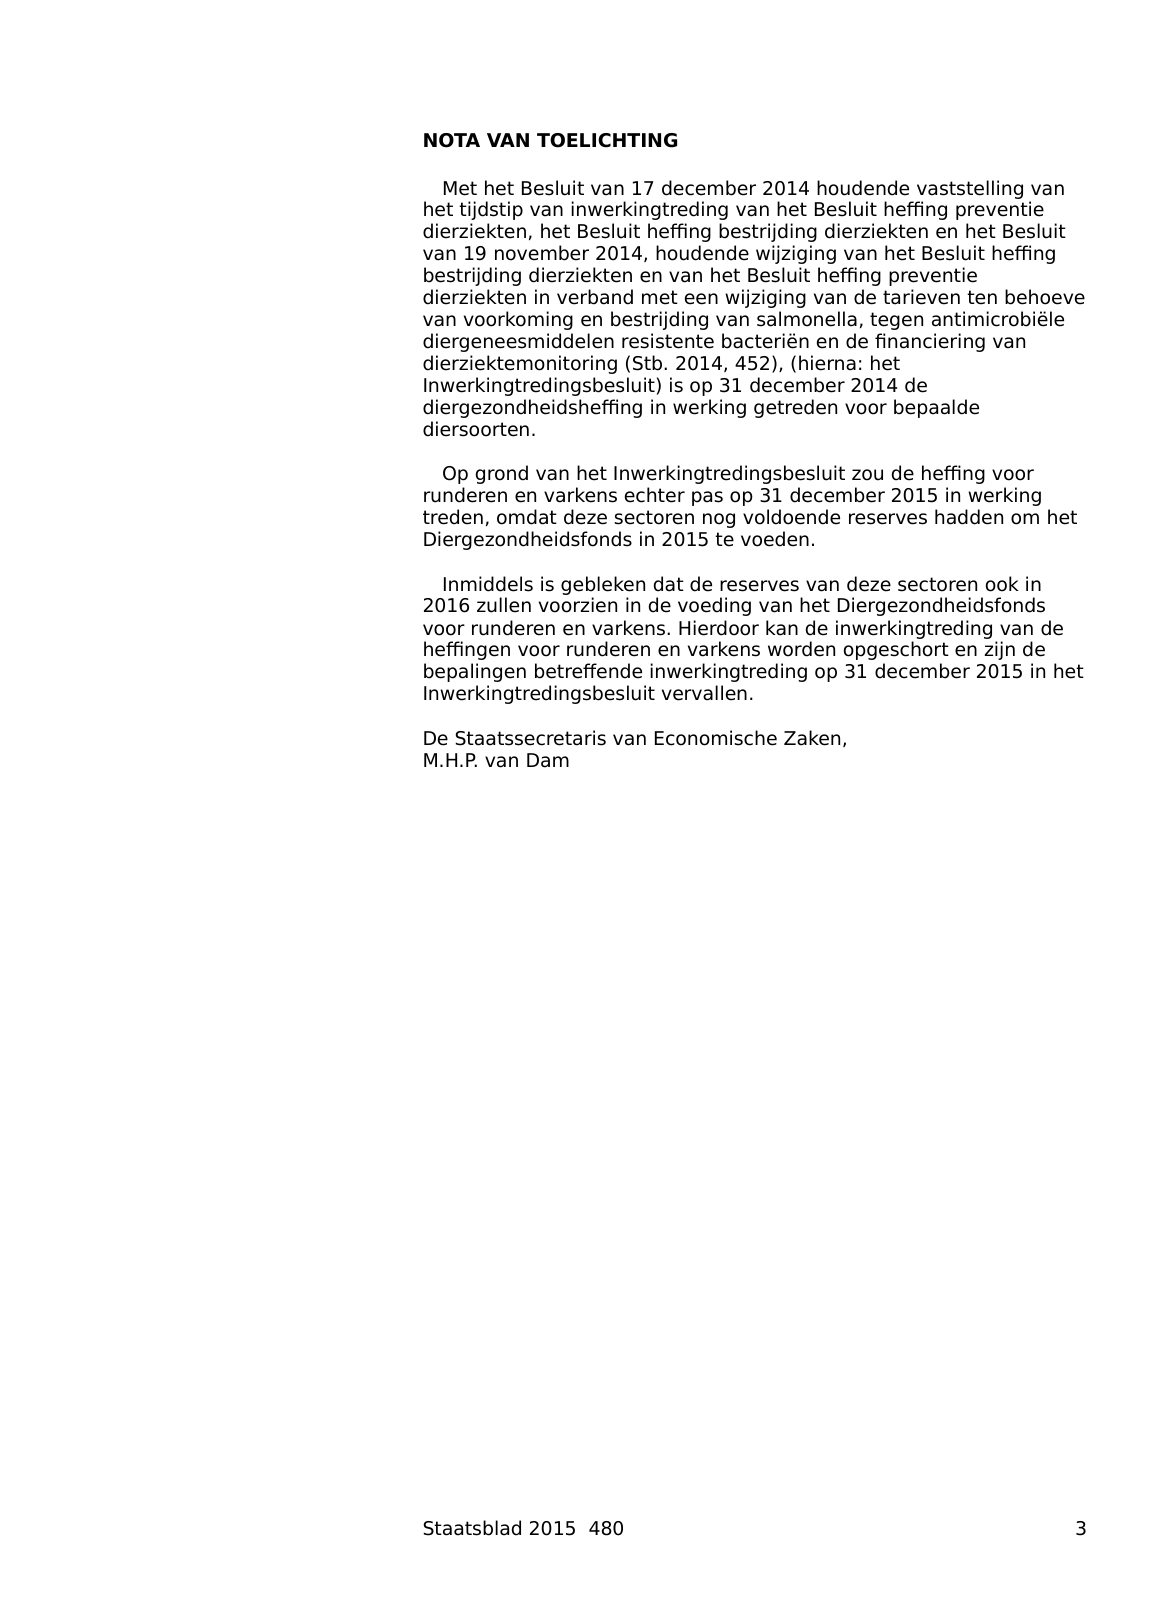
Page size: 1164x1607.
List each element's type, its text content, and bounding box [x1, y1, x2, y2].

subtitle NOTA VAN TOELICHTING [422, 130, 1087, 152]
text De Staatssecretaris van Economische Zaken, M.H.P. van Dam [422, 727, 1087, 771]
text Op grond van het Inwerkingtredingsbesluit zou de heffing voor runderen en varkens echter pas op 31 december 2015 in werking treden, omdat deze sectoren nog voldoende reserves hadden om het Diergezondheidsfonds in 2015 te voeden. [422, 463, 1087, 551]
text Met het Besluit van 17 december 2014 houdende vaststelling van het tijdstip van inwerkingtreding van het Besluit heffing preventie dierziekten, het Besluit heffing bestrijding dierziekten en het Besluit van 19 november 2014, houdende wijziging van het Besluit heffing bestrijding dierziekten en van het Besluit heffing preventie dierziekten in verband met een wijziging van de tarieven ten behoeve van voorkoming en bestrijding van salmonella, tegen antimicrobiële diergeneesmiddelen resistente bacteriën en de financiering van dierziektemonitoring (Stb. 2014, 452), (hierna: het Inwerkingtredingsbesluit) is op 31 december 2014 de diergezondheidsheffing in werking getreden voor bepaalde diersoorten. [422, 177, 1087, 441]
text Inmiddels is gebleken dat de reserves van deze sectoren ook in 2016 zullen voorzien in de voeding van het Diergezondheidsfonds voor runderen en varkens. Hierdoor kan de inwerkingtreding van de heffingen voor runderen en varkens worden opgeschort en zijn de bepalingen betreffende inwerkingtreding op 31 december 2015 in het Inwerkingtredingsbesluit vervallen. [422, 573, 1087, 705]
